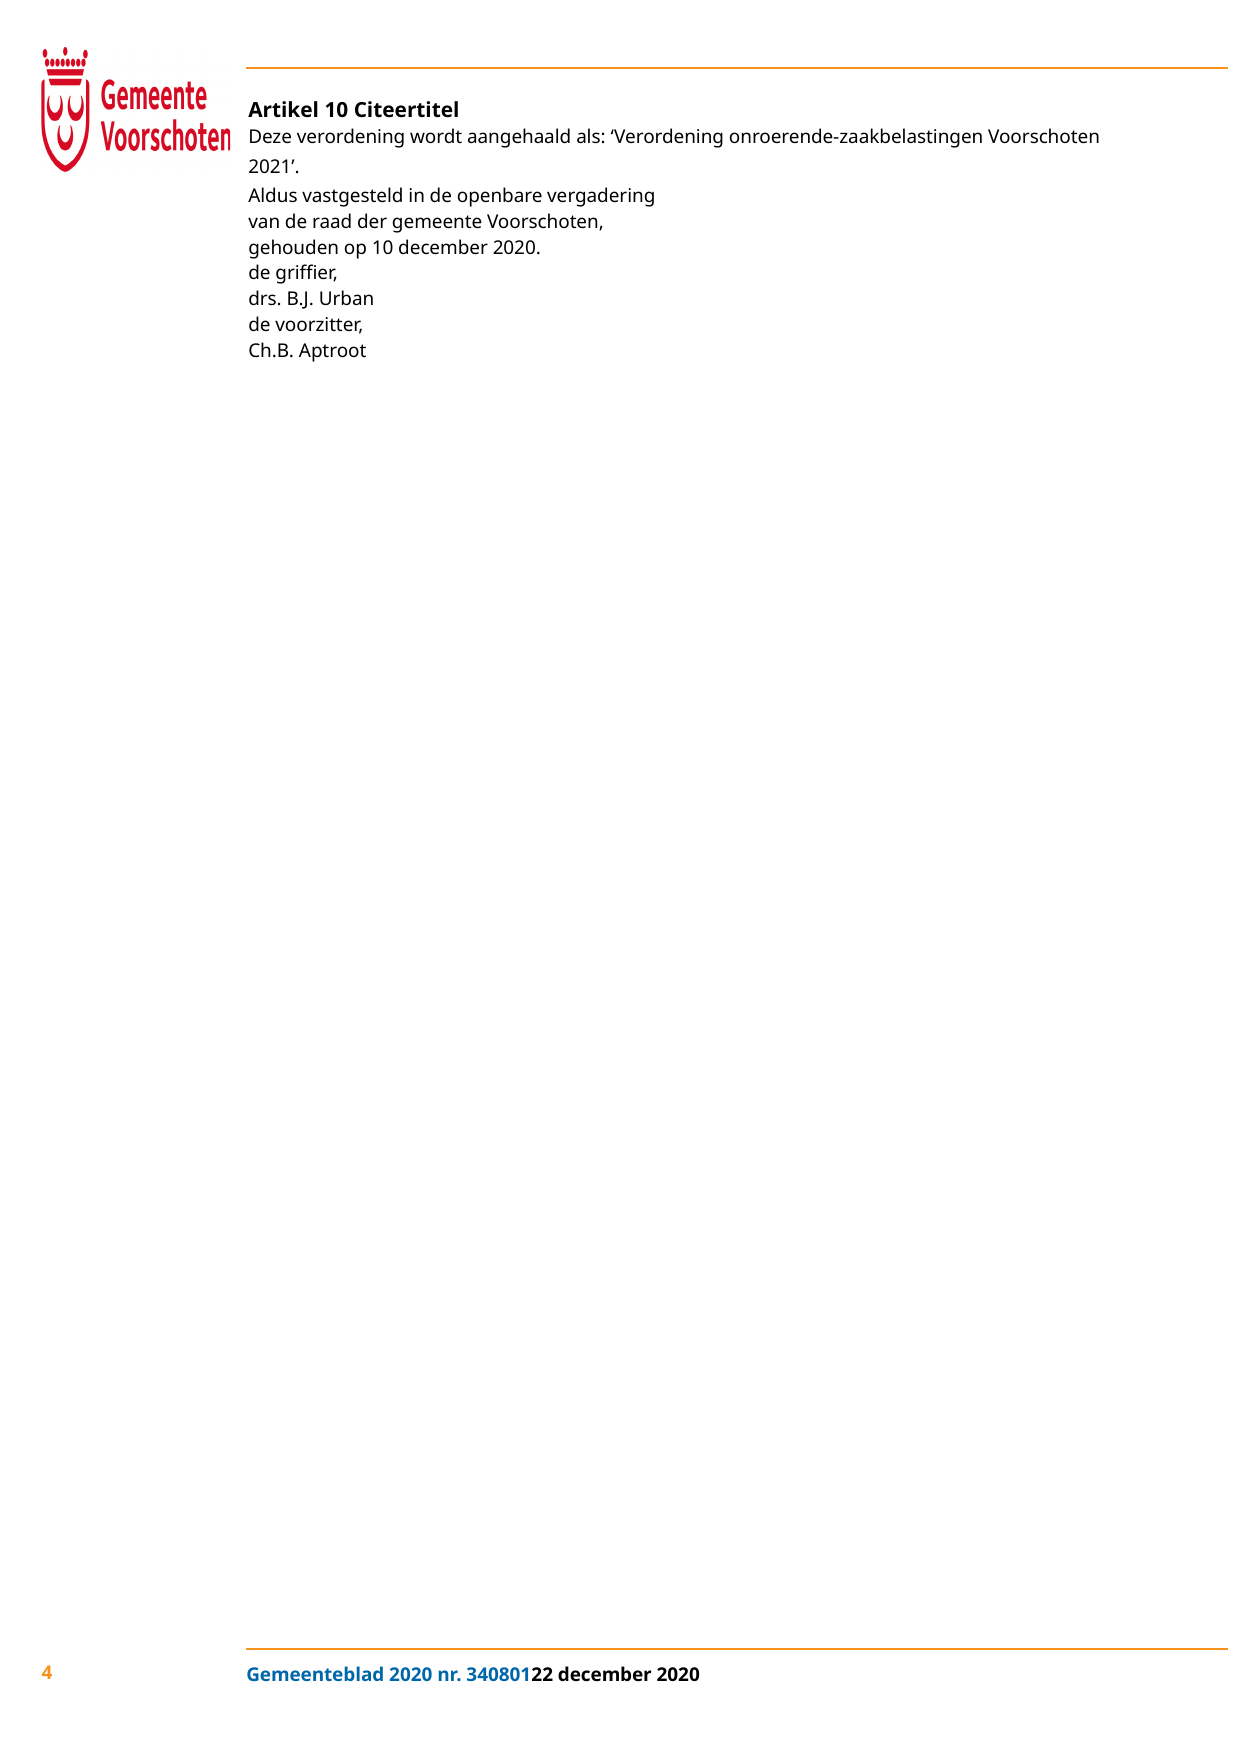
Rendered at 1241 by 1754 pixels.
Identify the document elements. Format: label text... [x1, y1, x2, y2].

text van de raad der gemeente Voorschoten, [248, 208, 1152, 234]
text Ch.B. Aptroot [248, 337, 1152, 362]
text Artikel 10 Citeertitel [248, 95, 1152, 123]
text Aldus vastgesteld in de openbare vergadering [248, 182, 1152, 208]
picture [41, 47, 231, 172]
text drs. B.J. Urban [248, 285, 1152, 311]
text de griffier, [248, 259, 1152, 285]
text de voorzitter, [248, 311, 1152, 337]
text Deze verordening wordt aangehaald als: ‘Verordening onroerende-zaakbelastingen Voorschoten 2021’. [248, 123, 1152, 178]
text gehouden op 10 december 2020. [248, 234, 1152, 259]
